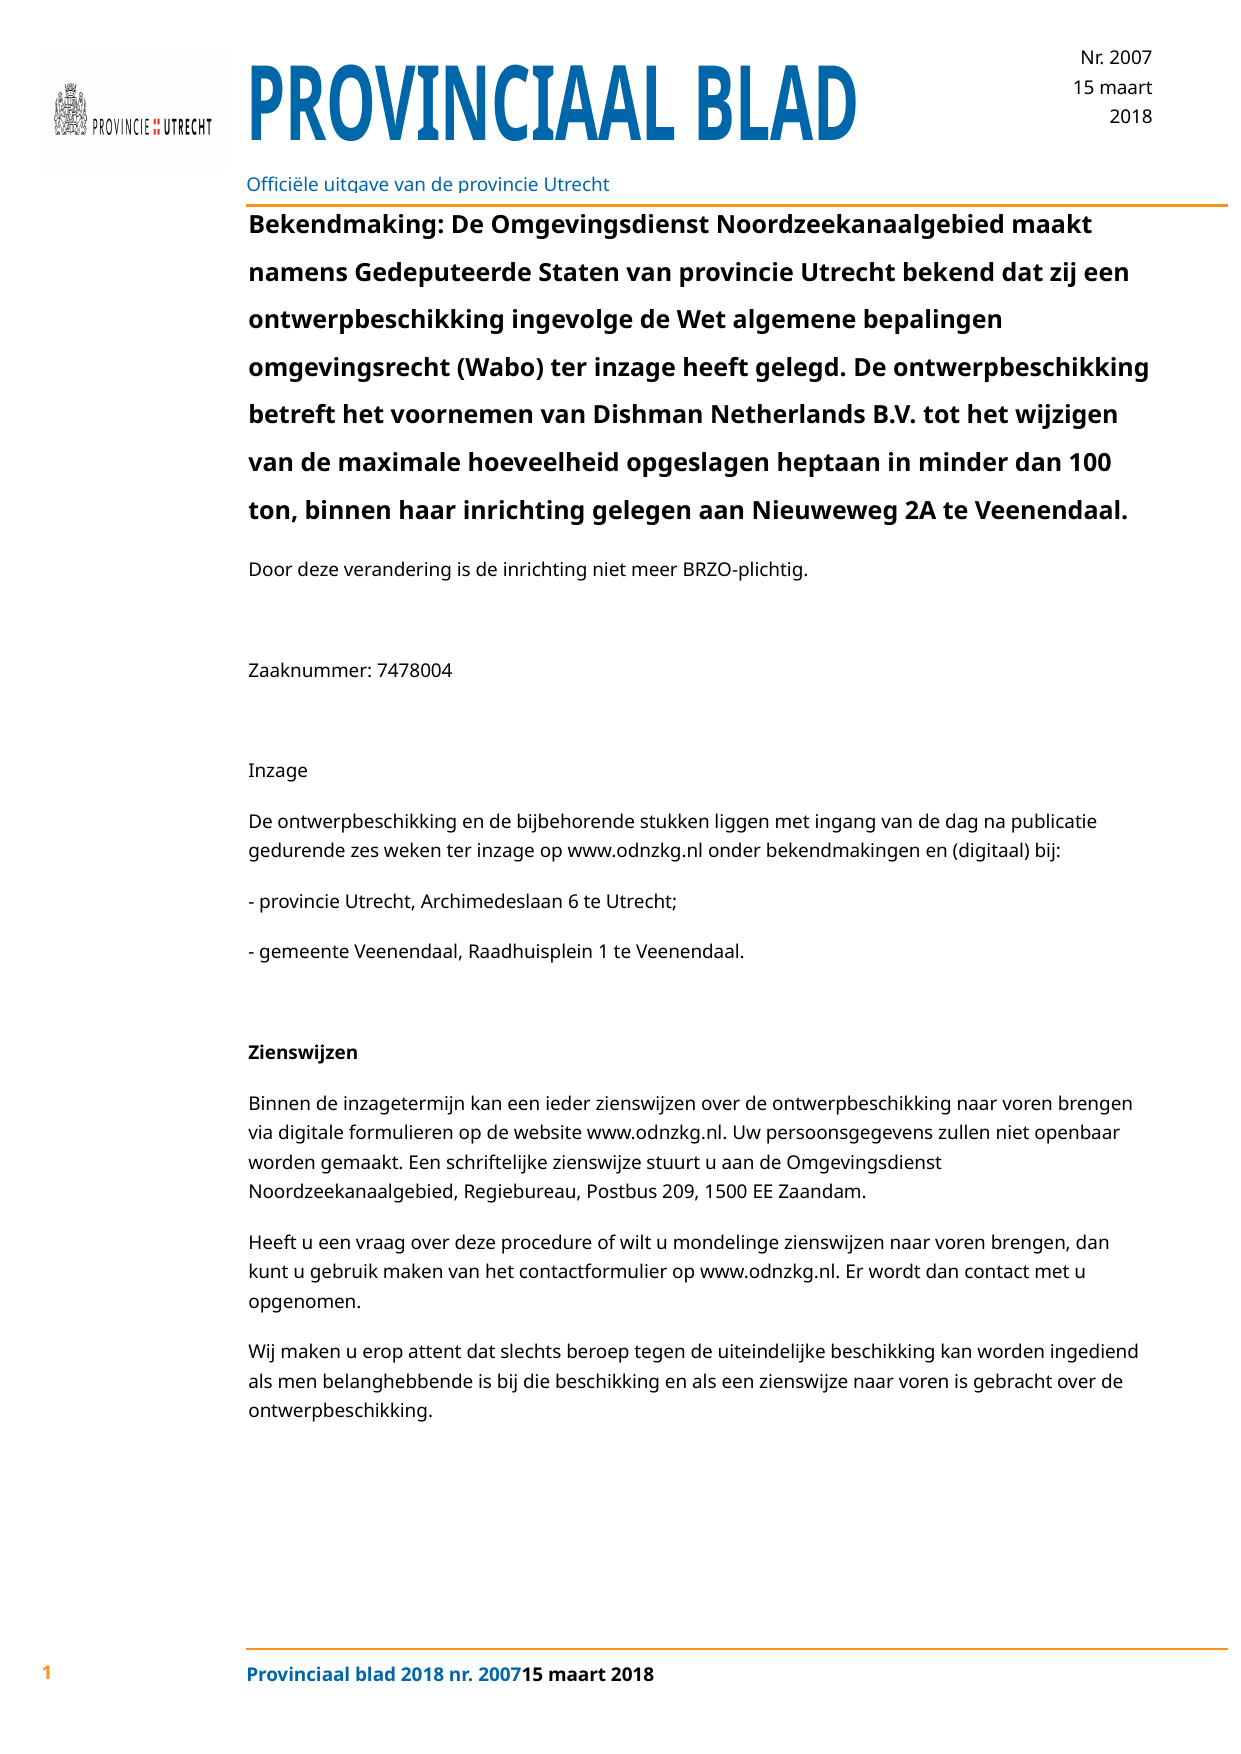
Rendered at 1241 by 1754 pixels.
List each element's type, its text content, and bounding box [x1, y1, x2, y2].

text - provincie Utrecht, Archimedeslaan 6 te Utrecht; [248, 888, 1152, 914]
text Inzage [248, 758, 1152, 783]
text Wij maken u erop attent dat slechts beroep tegen de uiteindelijke beschikking kan worden ingediend als men belanghebbende is bij die beschikking en als een zienswijze naar voren is gebracht over de ontwerpbeschikking. [248, 1338, 1152, 1423]
text De ontwerpbeschikking en de bijbehorende stukken liggen met ingang van de dag na publicatie gedurende zes weken ter inzage op www.odnzkg.nl onder bekendmakingen en (digitaal) bij: [248, 808, 1152, 863]
text Bekendmaking: De Omgevingsdienst Noordzeekanaalgebied maakt namens Gedeputeerde Staten van provincie Utrecht bekend dat zij een ontwerpbeschikking ingevolge de Wet algemene bepalingen omgevingsrecht (Wabo) ter inzage heeft gelegd. De ontwerpbeschikking betreft het voornemen van Dishman Netherlands B.V. tot het wijzigen van de maximale hoeveelheid opgeslagen heptaan in minder dan 100 ton, binnen haar inrichting gelegen aan Nieuweweg 2A te Veenendaal. [248, 207, 1152, 526]
text - gemeente Veenendaal, Raadhuisplein 1 te Veenendaal. [248, 938, 1152, 964]
text Zaaknummer: 7478004 [248, 657, 1152, 682]
picture [41, 47, 231, 172]
text Heeft u een vraag over deze procedure of wilt u mondelinge zienswijzen naar voren brengen, dan kunt u gebruik maken van het contactformulier op www.odnzkg.nl. Er wordt dan contact met u opgenomen. [248, 1229, 1152, 1314]
text Binnen de inzagetermijn kan een ieder zienswijzen over de ontwerpbeschikking naar voren brengen via digitale formulieren op de website www.odnzkg.nl. Uw persoonsgegevens zullen niet openbaar worden gemaakt. Een schriftelijke zienswijze stuurt u aan de Omgevingsdienst Noordzeekanaalgebied, Regiebureau, Postbus 209, 1500 EE Zaandam. [248, 1090, 1152, 1204]
text Zienswijzen [248, 1039, 1152, 1065]
text Door deze verandering is de inrichting niet meer BRZO-plichtig. [248, 556, 1152, 582]
